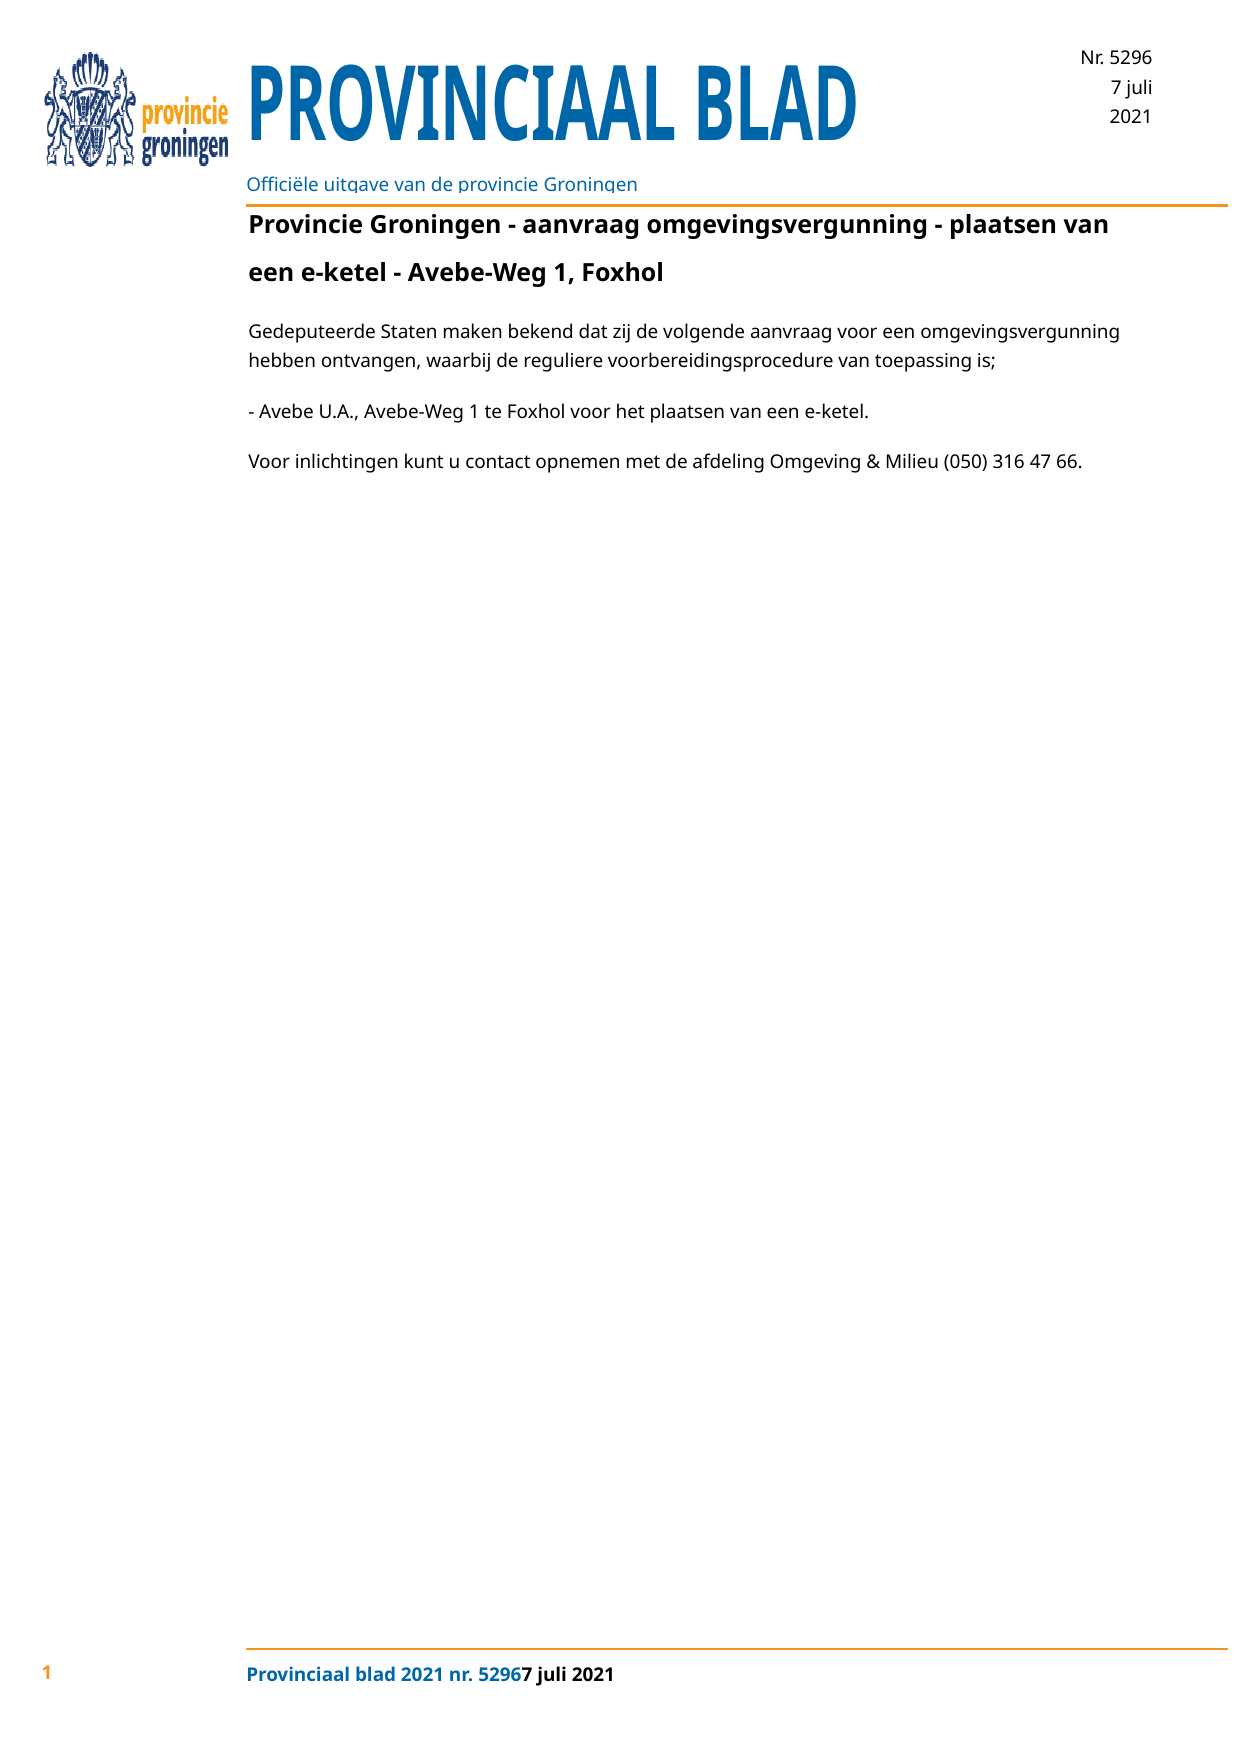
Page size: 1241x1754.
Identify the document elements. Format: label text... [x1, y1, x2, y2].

text - Avebe U.A., Avebe-Weg 1 te Foxhol voor het plaatsen van een e-ketel. [248, 398, 1152, 424]
text Provincie Groningen - aanvraag omgevingsvergunning - plaatsen van een e-ketel - Avebe-Weg 1, Foxhol [248, 207, 1152, 288]
picture [41, 47, 231, 172]
text Gedeputeerde Staten maken bekend dat zij de volgende aanvraag voor een omgevingsvergunning hebben ontvangen, waarbij de reguliere voorbereidingsprocedure van toepassing is; [248, 318, 1152, 373]
text Voor inlichtingen kunt u contact opnemen met de afdeling Omgeving & Milieu (050) 316 47 66. [248, 448, 1152, 474]
